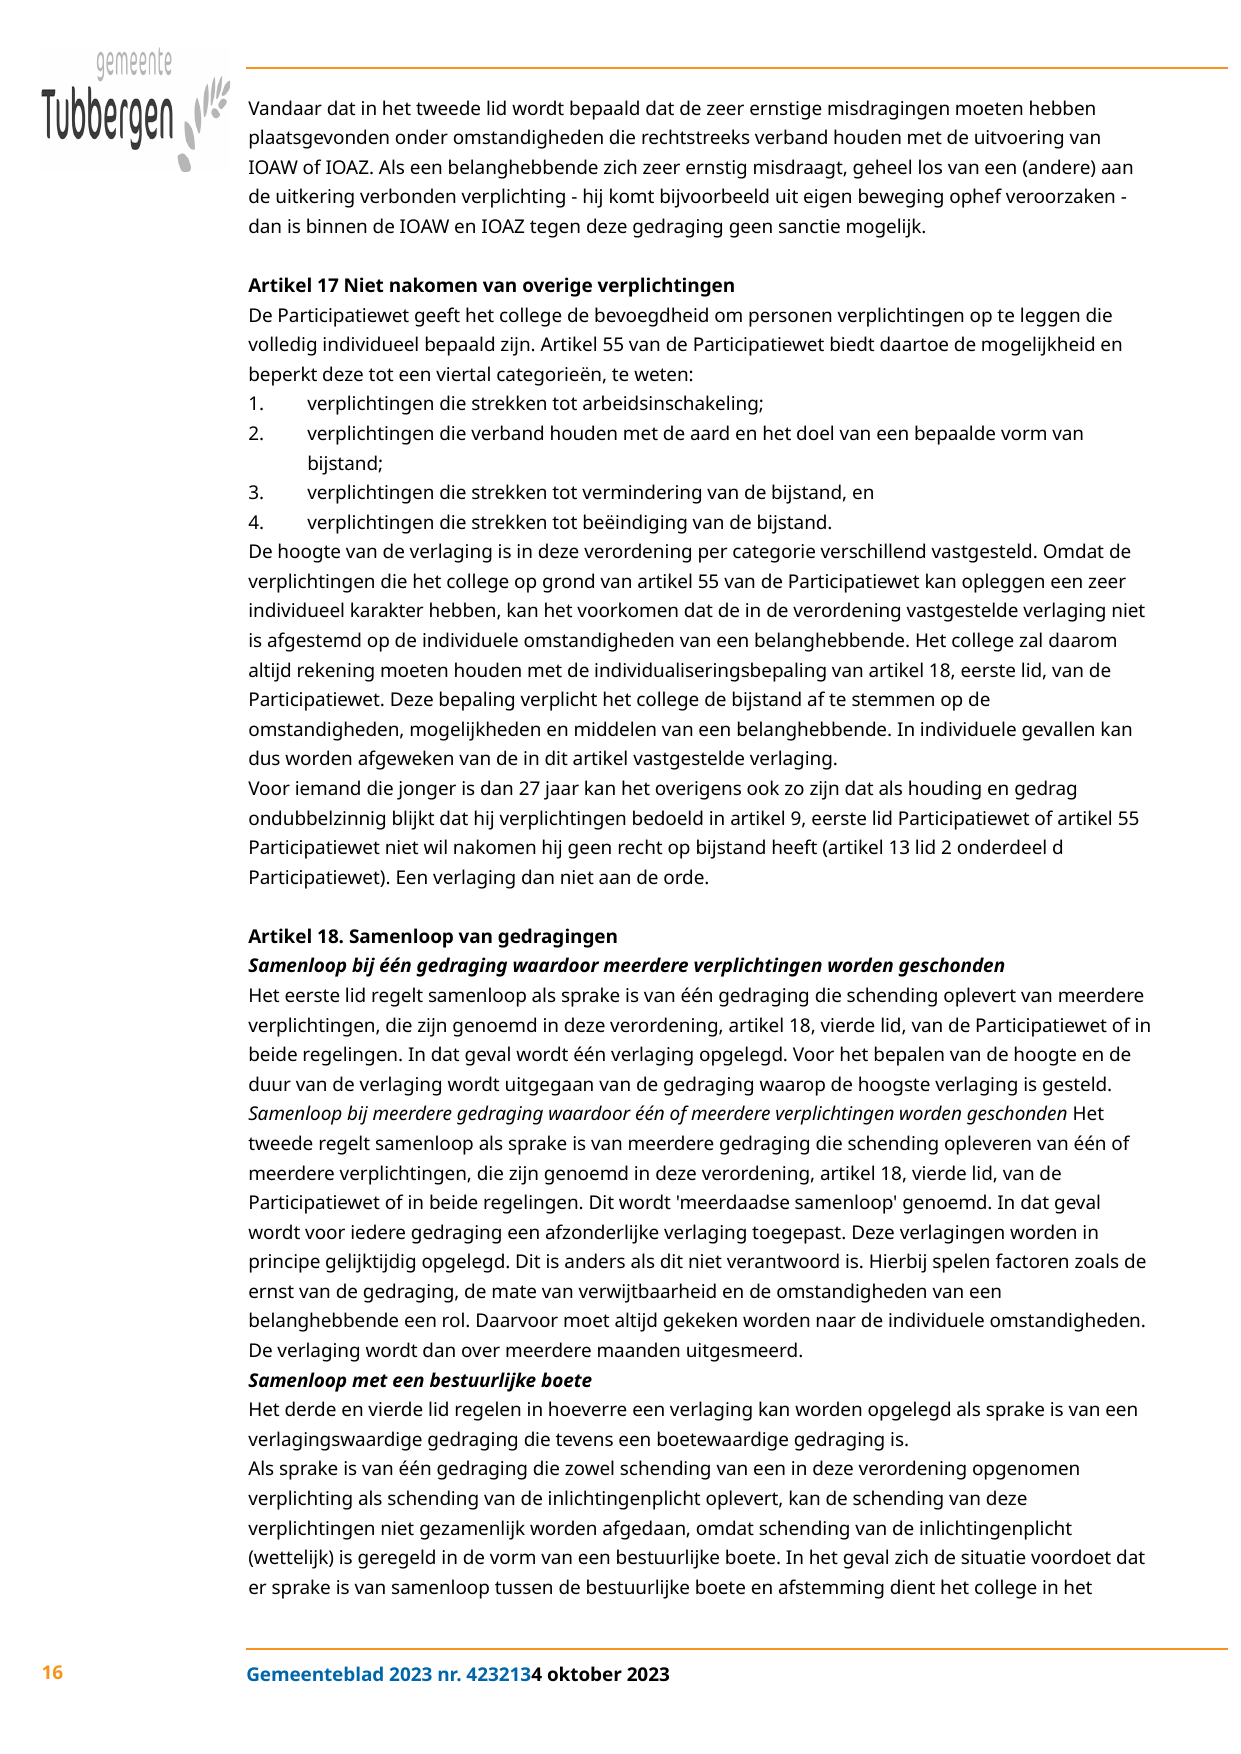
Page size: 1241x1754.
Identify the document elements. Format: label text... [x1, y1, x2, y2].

text Samenloop bij één gedraging waardoor meerdere verplichtingen worden geschonden [248, 953, 1152, 978]
list verplichtingen die verband houden met de aard en het doel van een bepaalde vorm van bijstand; [248, 420, 1152, 476]
text Voor iemand die jonger is dan 27 jaar kan het overigens ook zo zijn dat als houding en gedrag ondubbelzinnig blijkt dat hij verplichtingen bedoeld in artikel 9, eerste lid Participatiewet of artikel 55 Participatiewet niet wil nakomen hij geen recht op bijstand heeft (artikel 13 lid 2 onderdeel d Participatiewet). Een verlaging dan niet aan de orde. [248, 775, 1152, 890]
text Als sprake is van één gedraging die zowel schending van een in deze verordening opgenomen verplichting als schending van de inlichtingenplicht oplevert, kan de schending van deze verplichtingen niet gezamenlijk worden afgedaan, omdat schending van de inlichtingenplicht (wettelijk) is geregeld in de vorm van een bestuurlijke boete. In het geval zich de situatie voordoet dat er sprake is van samenloop tussen de bestuurlijke boete en afstemming dient het college in het [248, 1456, 1152, 1600]
text Samenloop bij meerdere gedraging waardoor één of meerdere verplichtingen worden geschonden Het tweede regelt samenloop als sprake is van meerdere gedraging die schending opleveren van één of meerdere verplichtingen, die zijn genoemd in deze verordening, artikel 18, vierde lid, van de Participatiewet of in beide regelingen. Dit wordt 'meerdaadse samenloop' genoemd. In dat geval wordt voor iedere gedraging een afzonderlijke verlaging toegepast. Deze verlagingen worden in principe gelijktijdig opgelegd. Dit is anders als dit niet verantwoord is. Hierbij spelen factoren zoals de ernst van de gedraging, de mate van verwijtbaarheid en de omstandigheden van een belanghebbende een rol. Daarvoor moet altijd gekeken worden naar de individuele omstandigheden. De verlaging wordt dan over meerdere maanden uitgesmeerd. [248, 1101, 1152, 1363]
list verplichtingen die strekken tot arbeidsinschakeling; [248, 391, 1152, 416]
text Het eerste lid regelt samenloop als sprake is van één gedraging die schending oplevert van meerdere verplichtingen, die zijn genoemd in deze verordening, artikel 18, vierde lid, van de Participatiewet of in beide regelingen. In dat geval wordt één verlaging opgelegd. Voor het bepalen van de hoogte en de duur van de verlaging wordt uitgegaan van de gedraging waarop de hoogste verlaging is gesteld. [248, 982, 1152, 1097]
text Vandaar dat in het tweede lid wordt bepaald dat de zeer ernstige misdragingen moeten hebben plaatsgevonden onder omstandigheden die rechtstreeks verband houden met de uitvoering van IOAW of IOAZ. Als een belanghebbende zich zeer ernstig misdraagt, geheel los van een (andere) aan de uitkering verbonden verplichting - hij komt bijvoorbeeld uit eigen beweging ophef veroorzaken - dan is binnen de IOAW en IOAZ tegen deze gedraging geen sanctie mogelijk. [248, 95, 1152, 239]
text Artikel 18. Samenloop van gedragingen [248, 923, 1152, 949]
text Artikel 17 Niet nakomen van overige verplichtingen [248, 272, 1152, 298]
text De Participatiewet geeft het college de bevoegdheid om personen verplichtingen op te leggen die volledig individueel bepaald zijn. Artikel 55 van de Participatiewet biedt daartoe de mogelijkheid en beperkt deze tot een viertal categorieën, te weten: [248, 302, 1152, 387]
picture [41, 47, 231, 172]
list verplichtingen die strekken tot vermindering van de bijstand, en [248, 479, 1152, 505]
text De hoogte van de verlaging is in deze verordening per categorie verschillend vastgesteld. Omdat de verplichtingen die het college op grond van artikel 55 van de Participatiewet kan opleggen een zeer individueel karakter hebben, kan het voorkomen dat de in de verordening vastgestelde verlaging niet is afgestemd op de individuele omstandigheden van een belanghebbende. Het college zal daarom altijd rekening moeten houden met de individualiseringsbepaling van artikel 18, eerste lid, van de Participatiewet. Deze bepaling verplicht het college de bijstand af te stemmen op de omstandigheden, mogelijkheden en middelen van een belanghebbende. In individuele gevallen kan dus worden afgeweken van de in dit artikel vastgestelde verlaging. [248, 538, 1152, 771]
list verplichtingen die strekken tot beëindiging van de bijstand. [248, 509, 1152, 535]
text Samenloop met een bestuurlijke boete [248, 1367, 1152, 1393]
text Het derde en vierde lid regelen in hoeverre een verlaging kan worden opgelegd als sprake is van een verlagingswaardige gedraging die tevens een boetewaardige gedraging is. [248, 1396, 1152, 1452]
